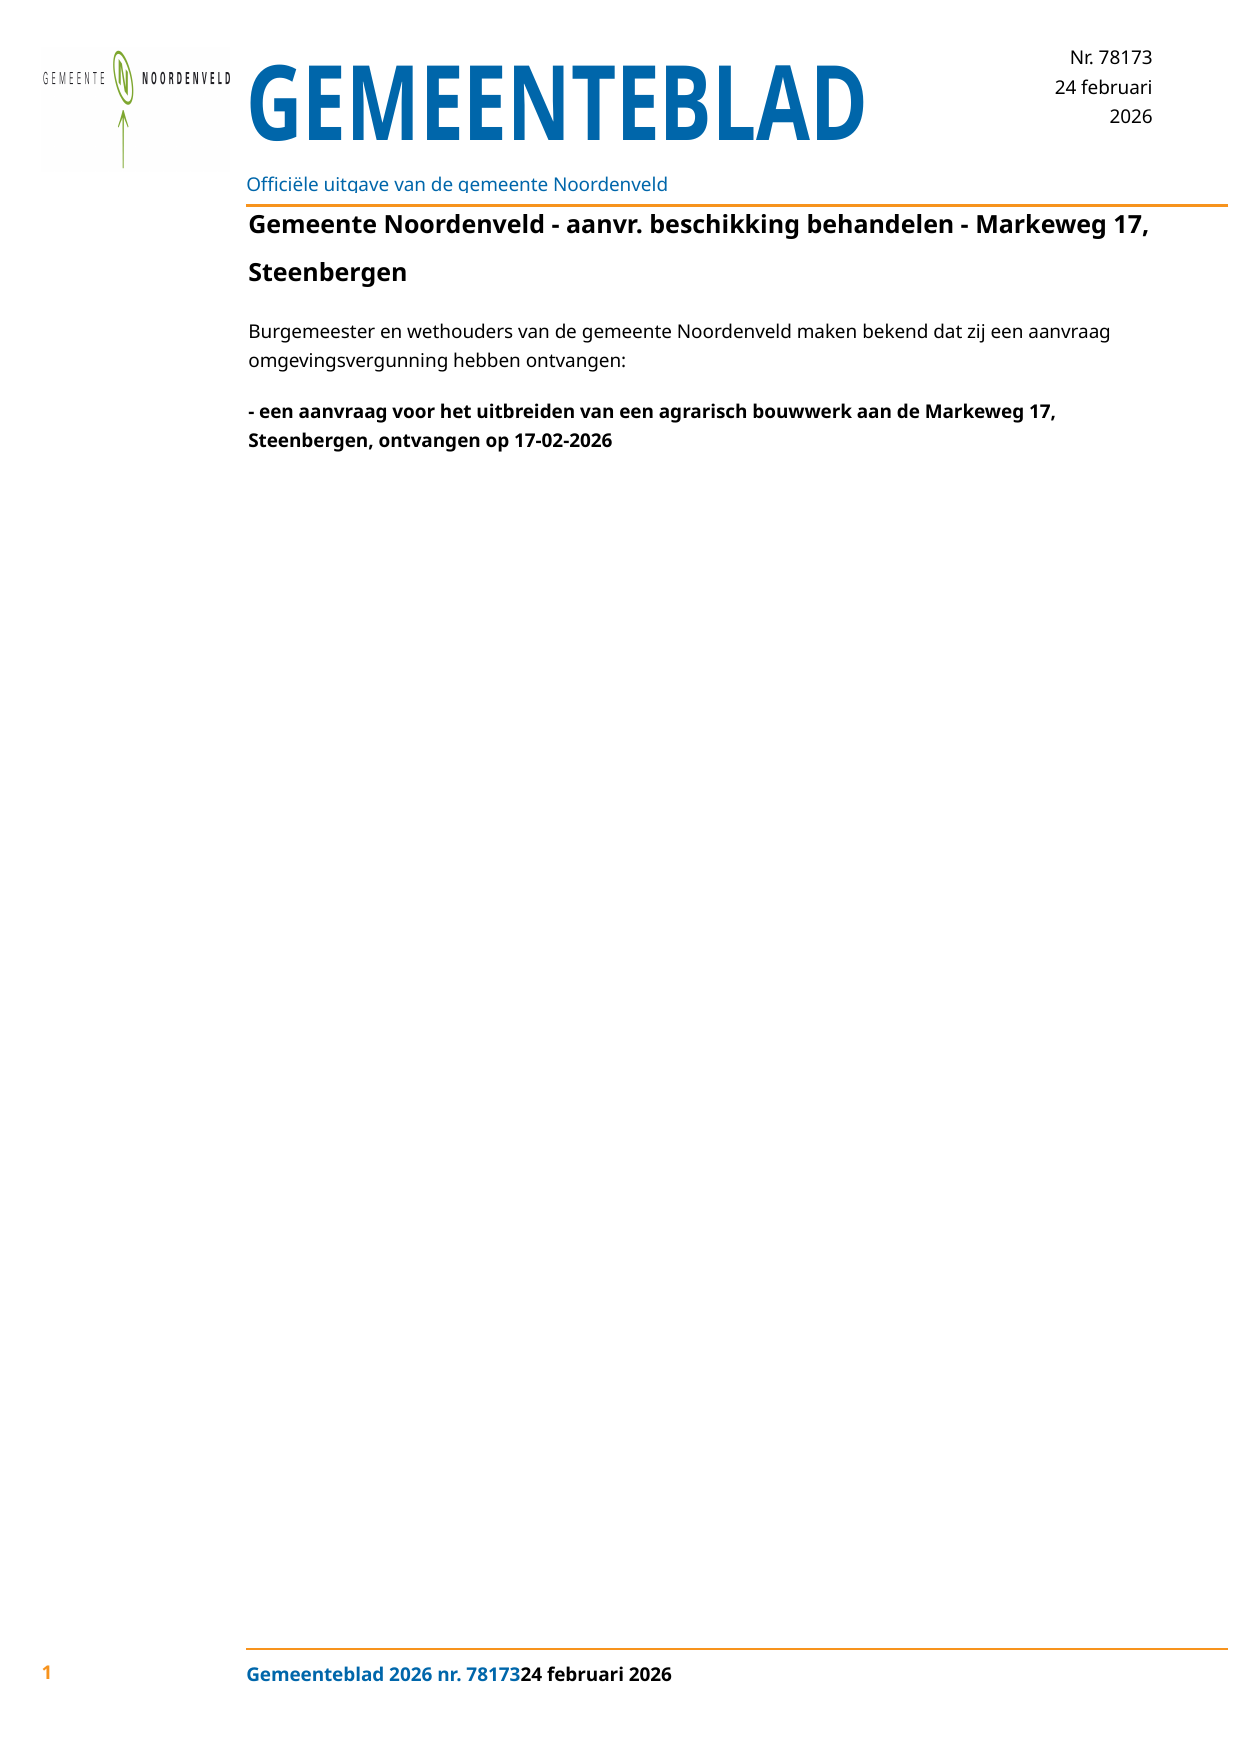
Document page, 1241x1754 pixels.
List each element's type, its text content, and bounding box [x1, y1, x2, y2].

picture [41, 47, 231, 172]
text - een aanvraag voor het uitbreiden van een agrarisch bouwwerk aan de Markeweg 17, Steenbergen, ontvangen op 17-02-2026 [248, 398, 1152, 453]
text Burgemeester en wethouders van de gemeente Noordenveld maken bekend dat zij een aanvraag omgevingsvergunning hebben ontvangen: [248, 318, 1152, 373]
text Gemeente Noordenveld - aanvr. beschikking behandelen - Markeweg 17, Steenbergen [248, 207, 1152, 288]
